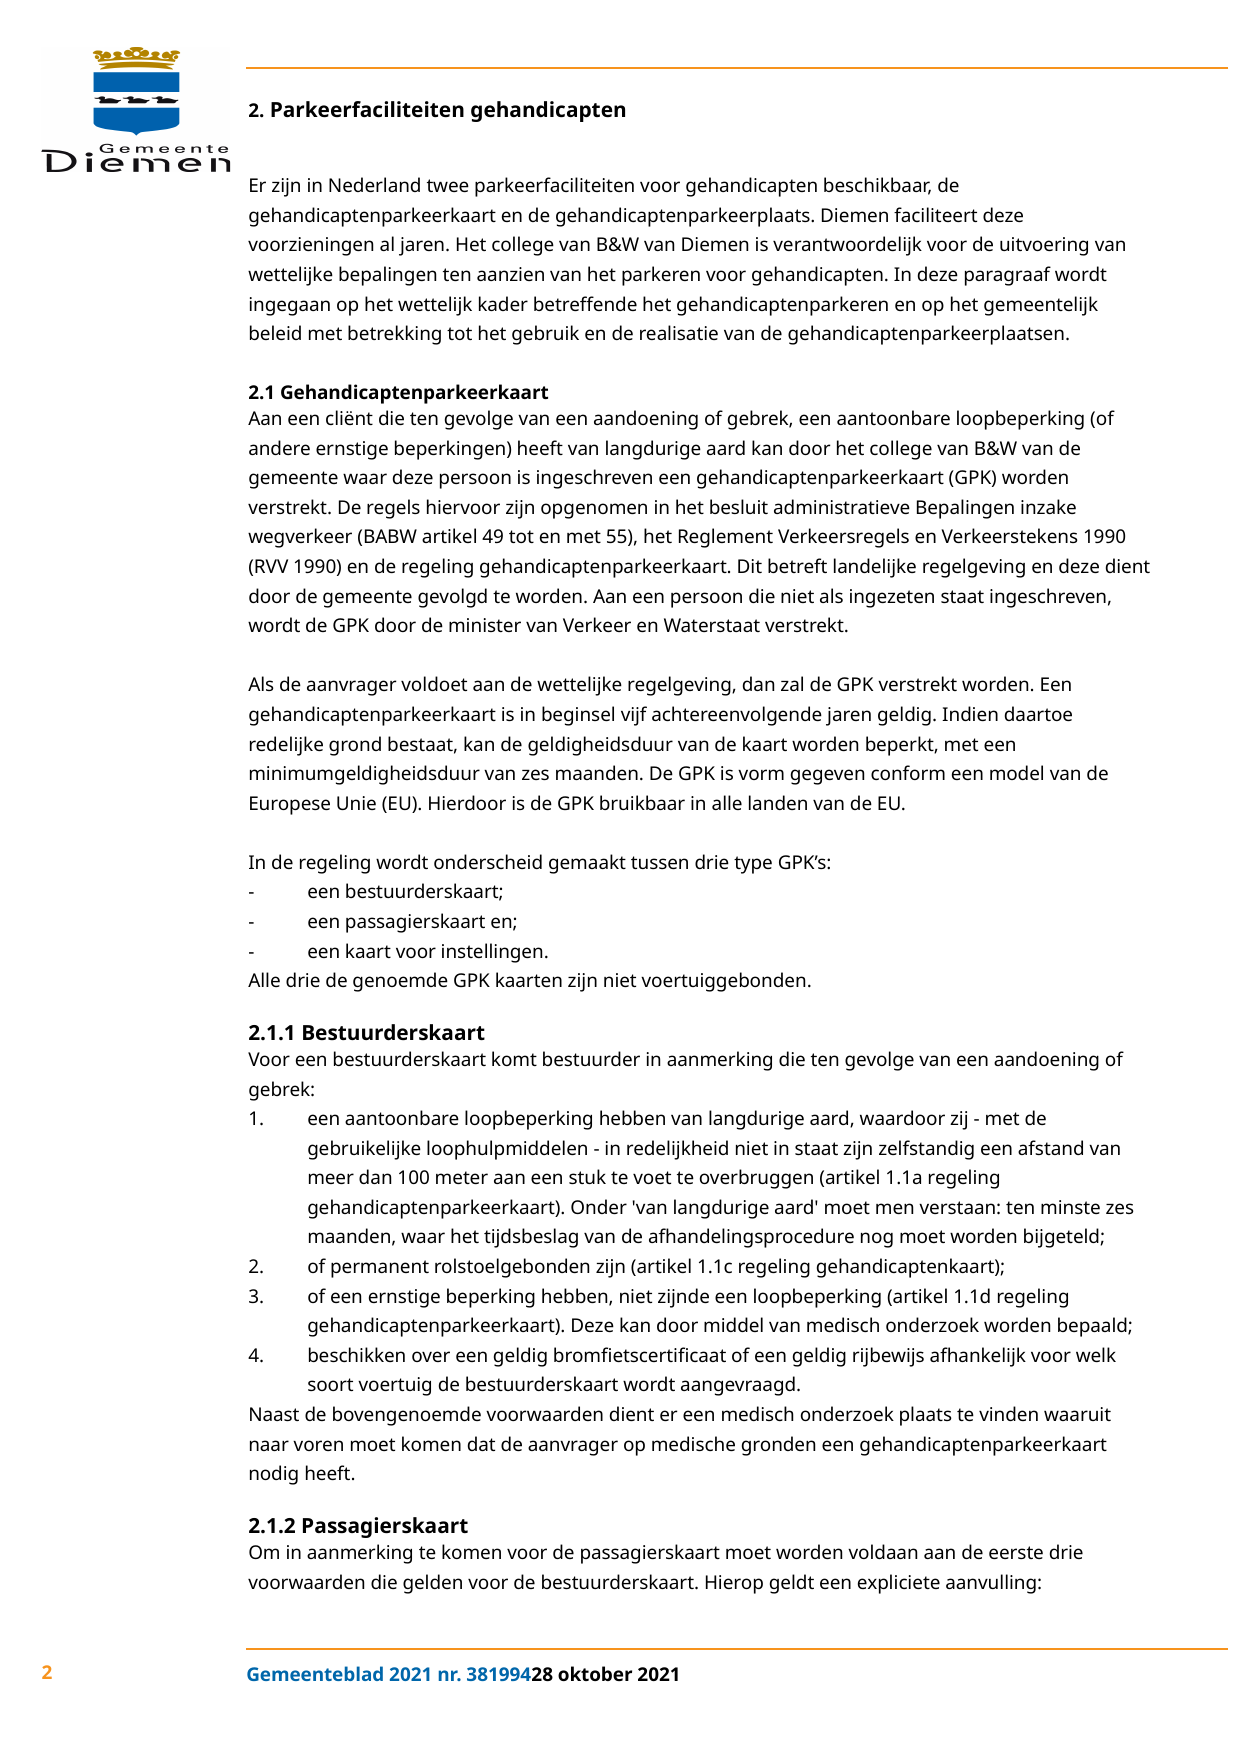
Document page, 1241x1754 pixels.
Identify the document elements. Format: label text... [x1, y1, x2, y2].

picture [41, 47, 231, 172]
text Voor een bestuurderskaart komt bestuurder in aanmerking die ten gevolge van een aandoening of gebrek: [248, 1046, 1152, 1102]
list beschikken over een geldig bromfietscertificaat of een geldig rijbewijs afhankelijk voor welk soort voertuig de bestuurderskaart wordt aangevraagd. [248, 1342, 1152, 1397]
list of permanent rolstoelgebonden zijn (artikel 1.1c regeling gehandicaptenkaart); [248, 1253, 1152, 1279]
text Aan een cliënt die ten gevolge van een aandoening of gebrek, een aantoonbare loopbeperking (of andere ernstige beperkingen) heeft van langdurige aard kan door het college van B&W van de gemeente waar deze persoon is ingeschreven een gehandicaptenparkeerkaart (GPK) worden verstrekt. De regels hiervoor zijn opgenomen in het besluit administratieve Bepalingen inzake wegverkeer (BABW artikel 49 tot en met 55), het Reglement Verkeersregels en Verkeerstekens 1990 (RVV 1990) en de regeling gehandicaptenparkeerkaart. Dit betreft landelijke regelgeving en deze dient door de gemeente gevolgd te worden. Aan een persoon die niet als ingezeten staat ingeschreven, wordt de GPK door de minister van Verkeer en Waterstaat verstrekt. [248, 405, 1152, 638]
text Naast de bovengenoemde voorwaarden dient er een medisch onderzoek plaats te vinden waaruit naar voren moet komen dat de aanvrager op medische gronden een gehandicaptenparkeerkaart nodig heeft. [248, 1401, 1152, 1486]
text 2.1.1 Bestuurderskaart [248, 1018, 1152, 1046]
text Alle drie de genoemde GPK kaarten zijn niet voertuiggebonden. [248, 967, 1152, 993]
text 2.1.2 Passagierskaart [248, 1511, 1152, 1539]
text In de regeling wordt onderscheid gemaakt tussen drie type GPK’s: [248, 849, 1152, 875]
text 2.1 Gehandicaptenparkeerkaart [248, 379, 1152, 405]
text 2. Parkeerfaciliteiten gehandicapten [248, 95, 1152, 123]
list een passagierskaart en; [248, 908, 1152, 934]
list een kaart voor instellingen. [248, 938, 1152, 963]
text Er zijn in Nederland twee parkeerfaciliteiten voor gehandicapten beschikbaar, de gehandicaptenparkeerkaart en de gehandicaptenparkeerplaats. Diemen faciliteert deze voorzieningen al jaren. Het college van B&W van Diemen is verantwoordelijk voor de uitvoering van wettelijke bepalingen ten aanzien van het parkeren voor gehandicapten. In deze paragraaf wordt ingegaan op het wettelijk kader betreffende het gehandicaptenparkeren en op het gemeentelijk beleid met betrekking tot het gebruik en de realisatie van de gehandicaptenparkeerplaatsen. [248, 172, 1152, 346]
text Om in aanmerking te komen voor de passagierskaart moet worden voldaan aan de eerste drie voorwaarden die gelden voor de bestuurderskaart. Hierop geldt een expliciete aanvulling: [248, 1539, 1152, 1594]
list een bestuurderskaart; [248, 879, 1152, 904]
list of een ernstige beperking hebben, niet zijnde een loopbeperking (artikel 1.1d regeling gehandicaptenparkeerkaart). Deze kan door middel van medisch onderzoek worden bepaald; [248, 1283, 1152, 1338]
list een aantoonbare loopbeperking hebben van langdurige aard, waardoor zij - met de gebruikelijke loophulpmiddelen - in redelijkheid niet in staat zijn zelfstandig een afstand van meer dan 100 meter aan een stuk te voet te overbruggen (artikel 1.1a regeling gehandicaptenparkeerkaart). Onder 'van langdurige aard' moet men verstaan: ten minste zes maanden, waar het tijdsbeslag van de afhandelingsprocedure nog moet worden bijgeteld; [248, 1105, 1152, 1249]
text Als de aanvrager voldoet aan de wettelijke regelgeving, dan zal de GPK verstrekt worden. Een gehandicaptenparkeerkaart is in beginsel vijf achtereenvolgende jaren geldig. Indien daartoe redelijke grond bestaat, kan de geldigheidsduur van de kaart worden beperkt, met een minimumgeldigheidsduur van zes maanden. De GPK is vorm gegeven conform een model van de Europese Unie (EU). Hierdoor is de GPK bruikbaar in alle landen van de EU. [248, 672, 1152, 816]
